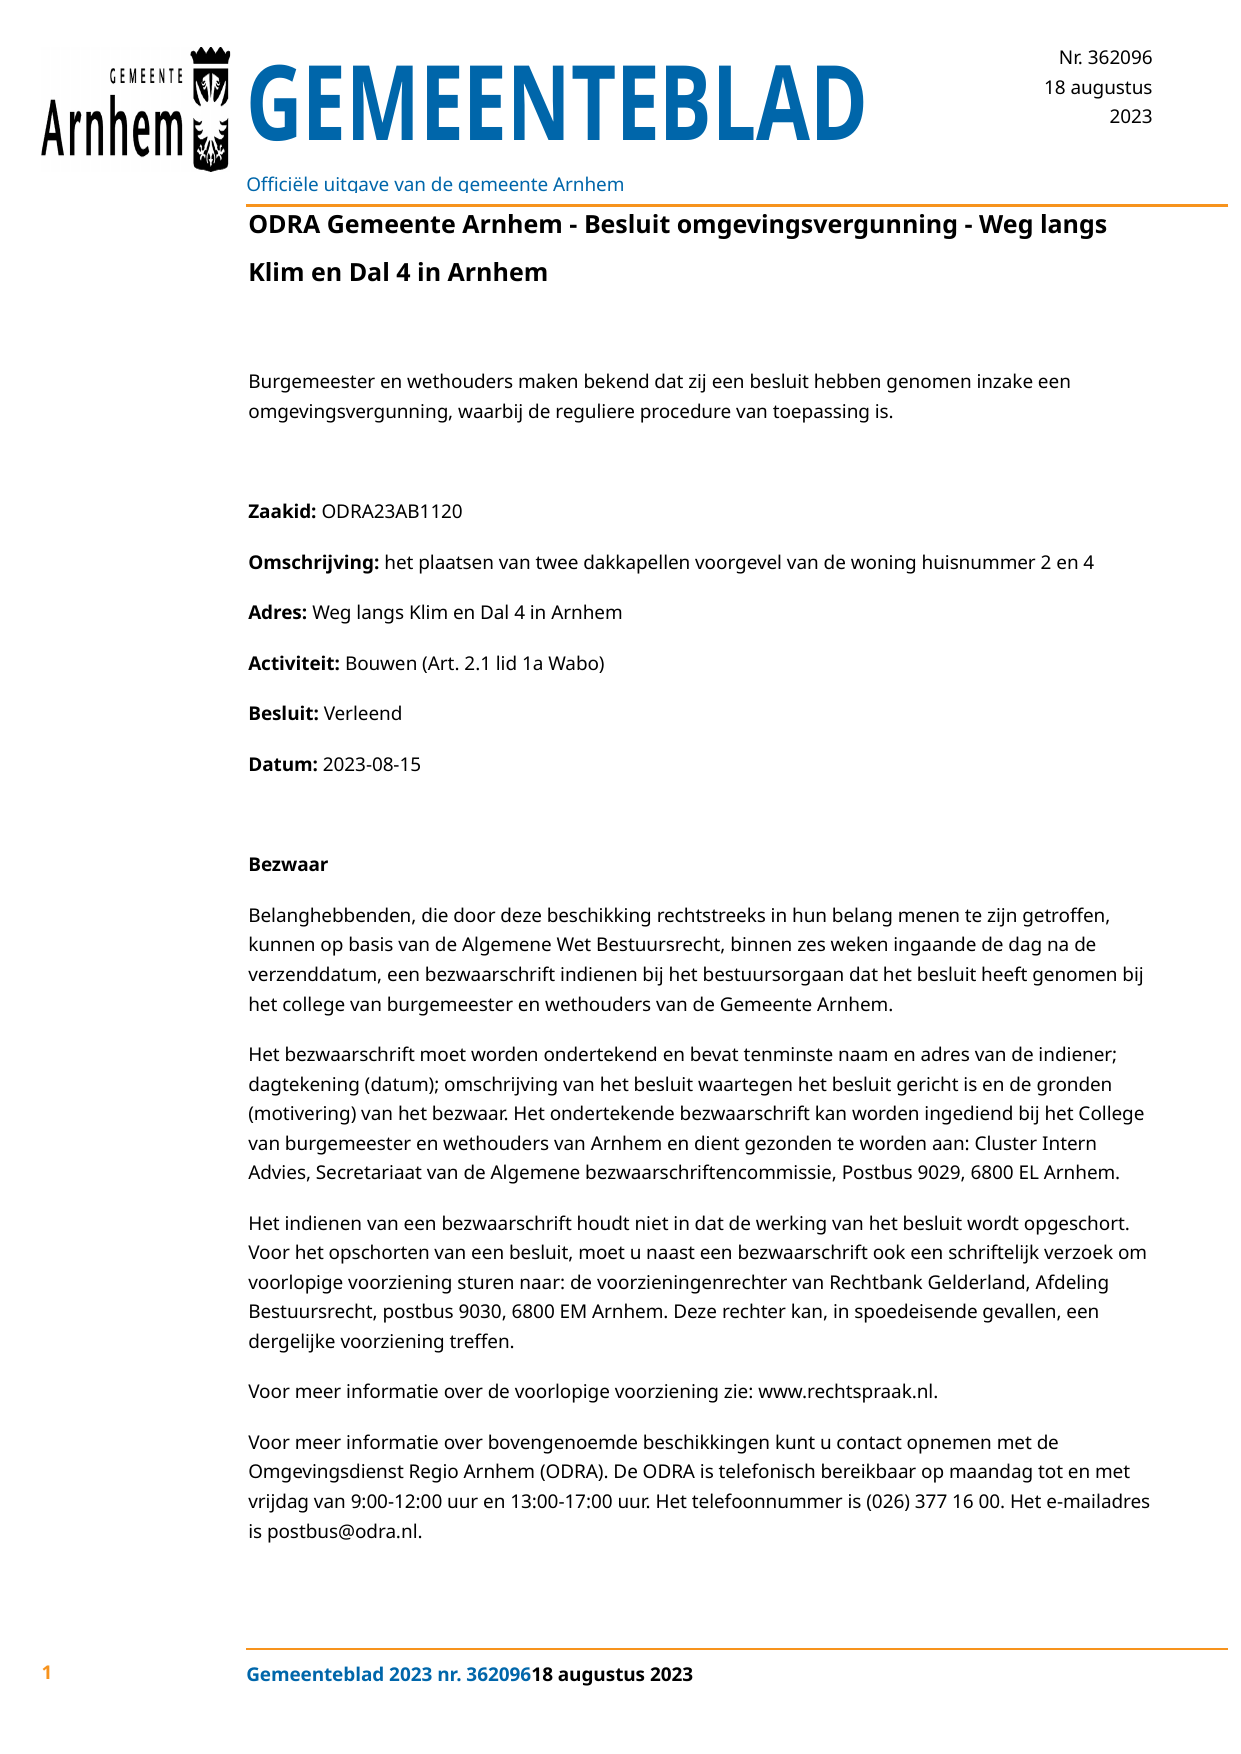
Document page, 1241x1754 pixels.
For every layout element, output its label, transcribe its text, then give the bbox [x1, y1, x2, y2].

text Belanghebbenden, die door deze beschikking rechtstreeks in hun belang menen te zijn getroffen, kunnen op basis van de Algemene Wet Bestuursrecht, binnen zes weken ingaande de dag na de verzenddatum, een bezwaarschrift indienen bij het bestuursorgaan dat het besluit heeft genomen bij het college van burgemeester en wethouders van de Gemeente Arnhem. [248, 902, 1152, 1017]
text Het bezwaarschrift moet worden ondertekend en bevat tenminste naam en adres van de indiener; dagtekening (datum); omschrijving van het besluit waartegen het besluit gericht is en de gronden (motivering) van het bezwaar. Het ondertekende bezwaarschrift kan worden ingediend bij het College van burgemeester en wethouders van Arnhem en dient gezonden te worden aan: Cluster Intern Advies, Secretariaat van de Algemene bezwaarschriftencommissie, Postbus 9029, 6800 EL Arnhem. [248, 1041, 1152, 1185]
text Voor meer informatie over bovengenoemde beschikkingen kunt u contact opnemen met de Omgevingsdienst Regio Arnhem (ODRA). De ODRA is telefonisch bereikbaar op maandag tot en met vrijdag van 9:00-12:00 uur en 13:00-17:00 uur. Het telefoonnummer is (026) 377 16 00. Het e-mailadres is postbus@odra.nl. [248, 1429, 1152, 1544]
text Omschrijving: het plaatsen van twee dakkapellen voorgevel van de woning huisnummer 2 en 4 [248, 549, 1152, 575]
text Burgemeester en wethouders maken bekend dat zij een besluit hebben genomen inzake een omgevingsvergunning, waarbij de reguliere procedure van toepassing is. [248, 368, 1152, 424]
text Voor meer informatie over de voorlopige voorziening zie: www.rechtspraak.nl. [248, 1379, 1152, 1404]
text Activiteit: Bouwen (Art. 2.1 lid 1a Wabo) [248, 650, 1152, 676]
text ODRA Gemeente Arnhem - Besluit omgevingsvergunning - Weg langs Klim en Dal 4 in Arnhem [248, 207, 1152, 288]
text Adres: Weg langs Klim en Dal 4 in Arnhem [248, 599, 1152, 625]
text Zaakid: ODRA23AB1120 [248, 499, 1152, 524]
text Het indienen van een bezwaarschrift houdt niet in dat de werking van het besluit wordt opgeschort. Voor het opschorten van een besluit, moet u naast een bezwaarschrift ook een schriftelijk verzoek om voorlopige voorziening sturen naar: de voorzieningenrechter van Rechtbank Gelderland, Afdeling Bestuursrecht, postbus 9030, 6800 EM Arnhem. Deze rechter kan, in spoedeisende gevallen, een dergelijke voorziening treffen. [248, 1210, 1152, 1354]
text Bezwaar [248, 852, 1152, 877]
text Besluit: Verleend [248, 700, 1152, 726]
picture [41, 47, 231, 172]
text Datum: 2023-08-15 [248, 751, 1152, 777]
